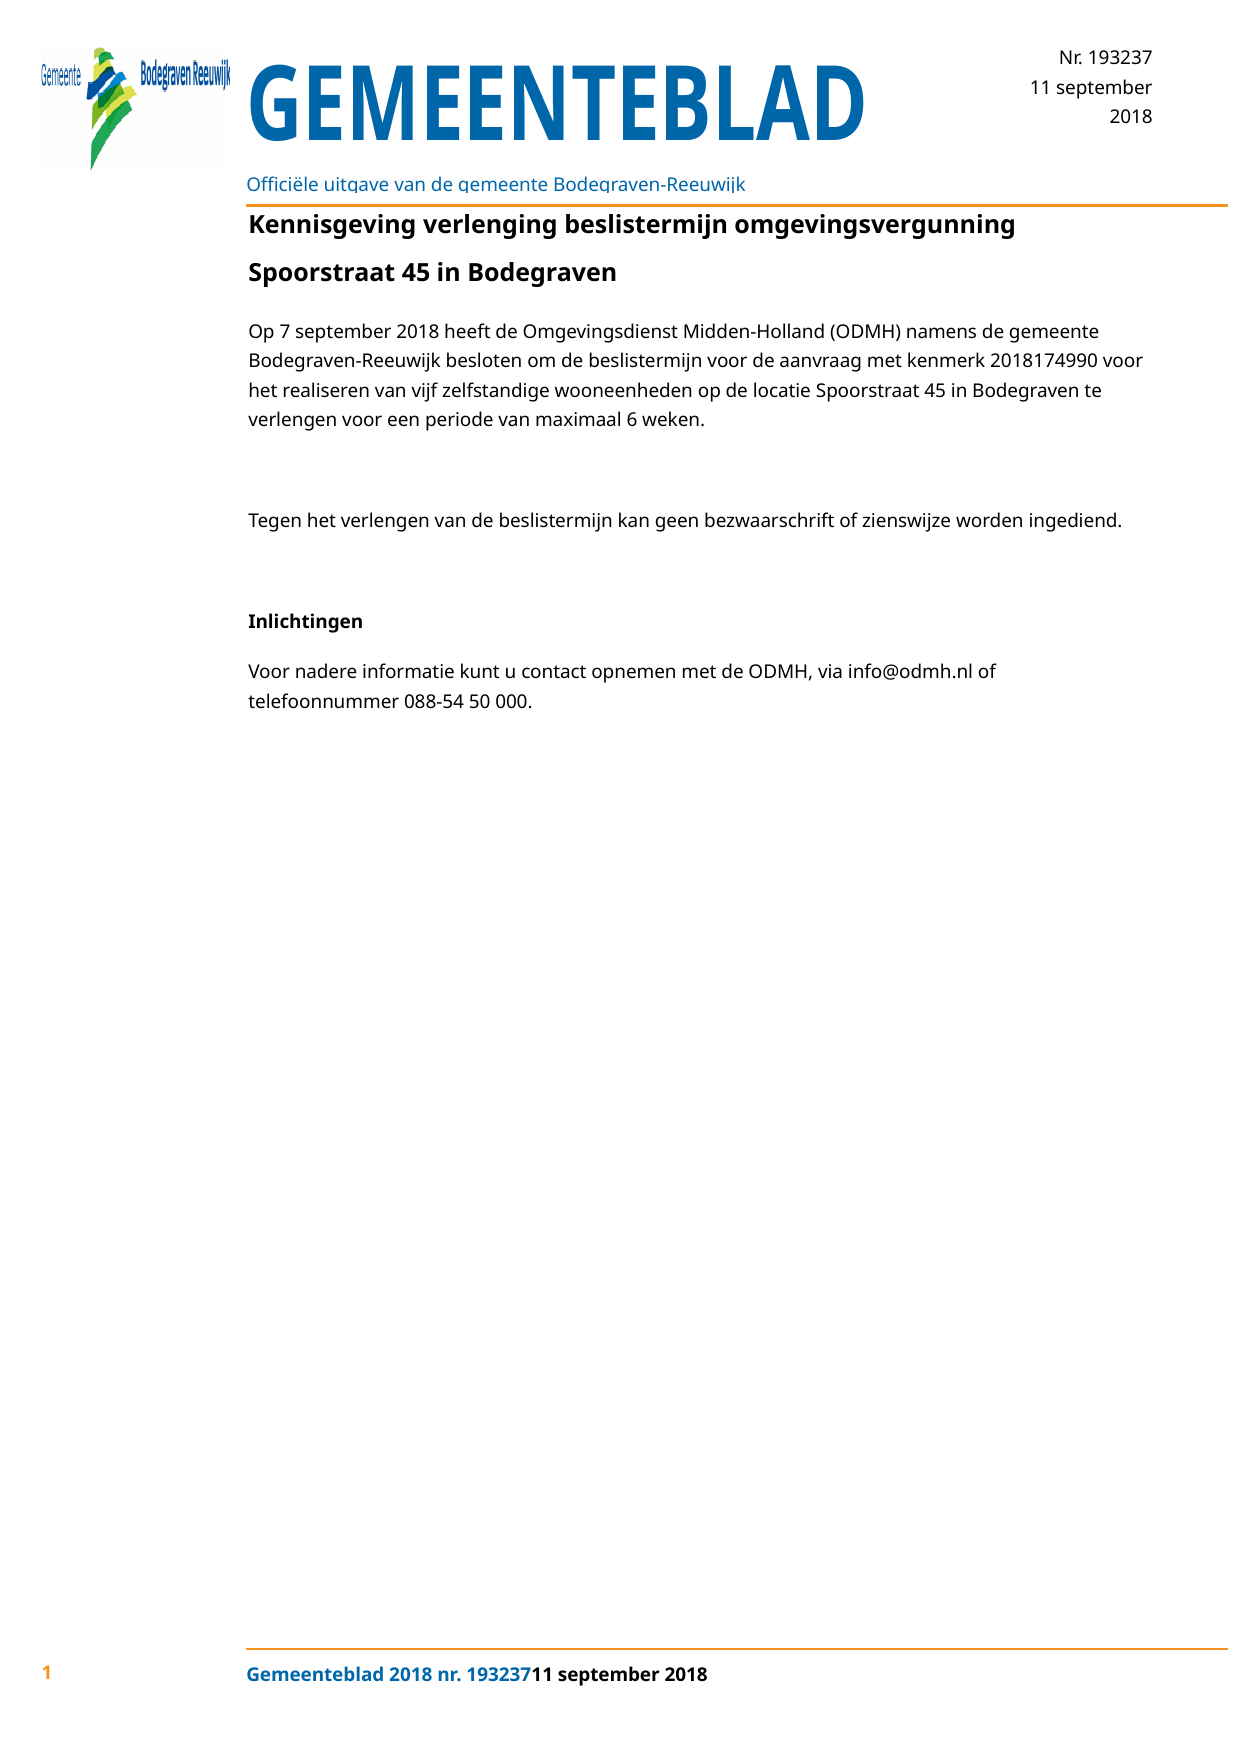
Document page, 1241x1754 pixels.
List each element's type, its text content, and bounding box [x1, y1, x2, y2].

picture [41, 47, 231, 172]
text Inlichtingen [248, 608, 1152, 634]
text Tegen het verlengen van de beslistermijn kan geen bezwaarschrift of zienswijze worden ingediend. [248, 507, 1152, 533]
text Kennisgeving verlenging beslistermijn omgevingsvergunning Spoorstraat 45 in Bodegraven [248, 207, 1152, 288]
text Voor nadere informatie kunt u contact opnemen met de ODMH, via info@odmh.nl of telefoonnummer 088-54 50 000. [248, 659, 1152, 714]
text Op 7 september 2018 heeft de Omgevingsdienst Midden-Holland (ODMH) namens de gemeente Bodegraven-Reeuwijk besloten om de beslistermijn voor de aanvraag met kenmerk 2018174990 voor het realiseren van vijf zelfstandige wooneenheden op de locatie Spoorstraat 45 in Bodegraven te verlengen voor een periode van maximaal 6 weken. [248, 318, 1152, 432]
